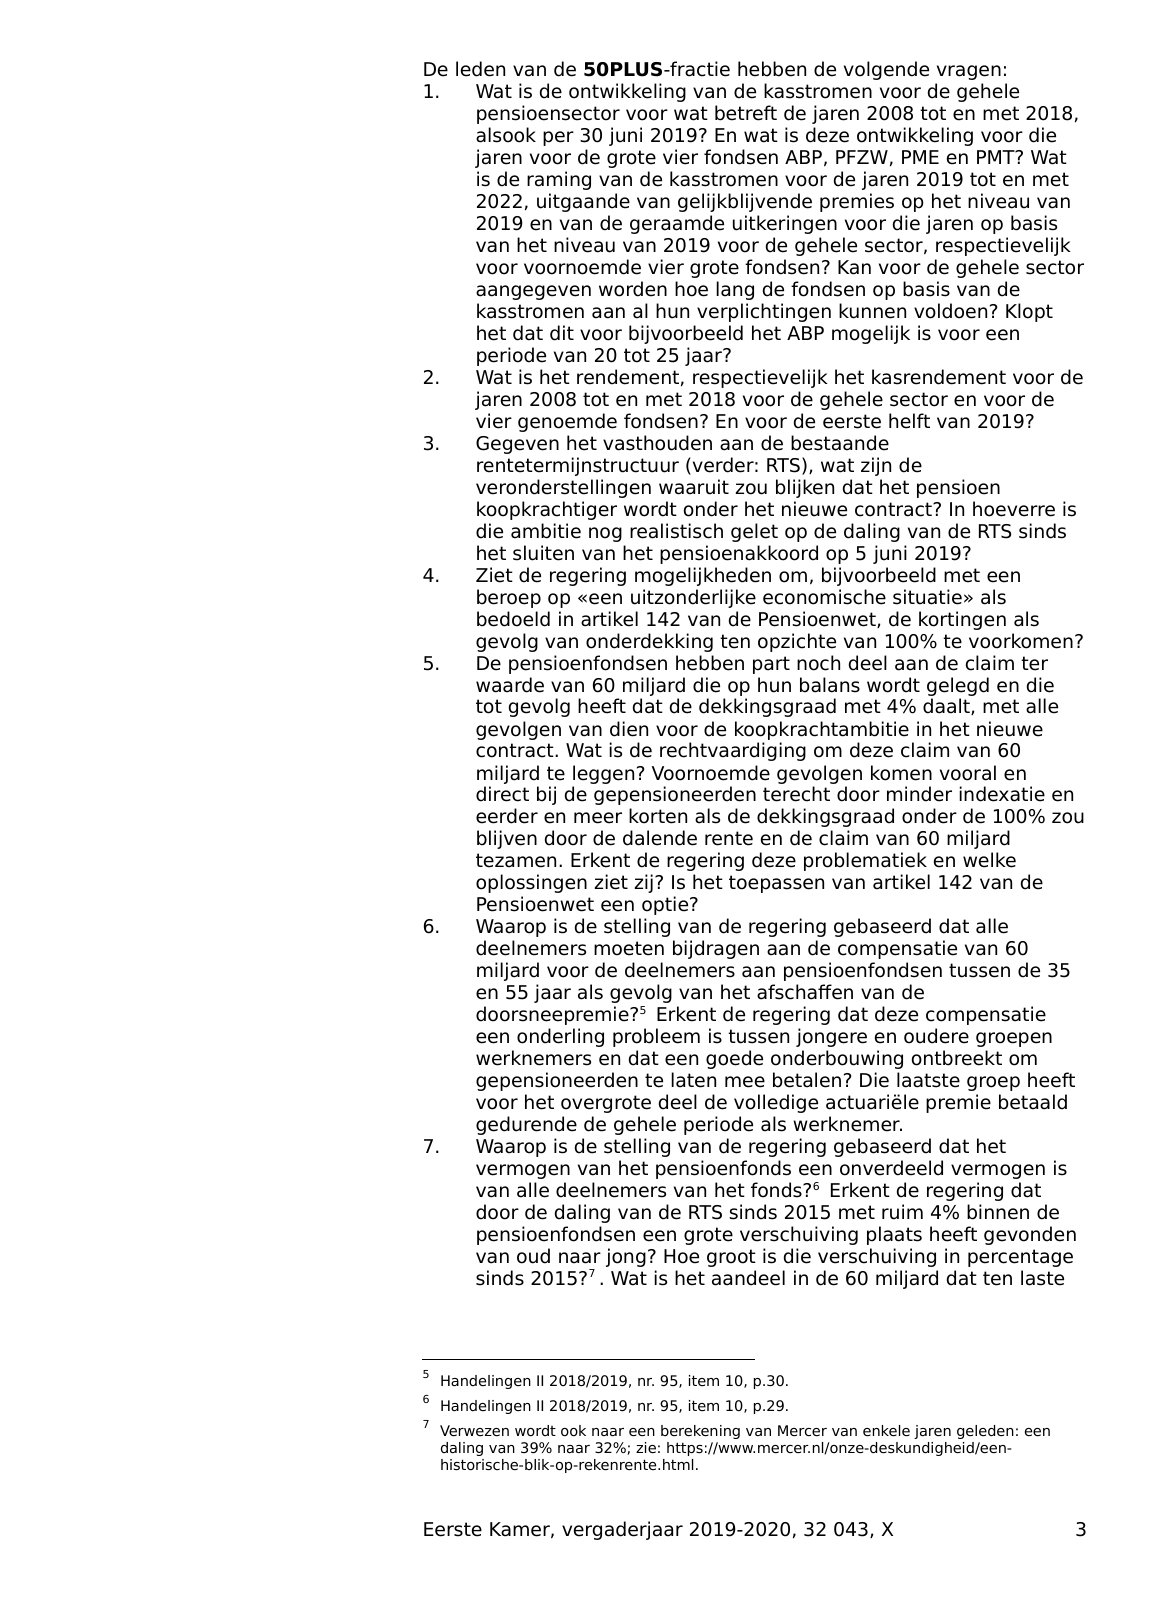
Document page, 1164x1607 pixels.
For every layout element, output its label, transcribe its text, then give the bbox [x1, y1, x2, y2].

text 4. Ziet de regering mogelijkheden om, bijvoorbeeld met een beroep op «een uitzonderlijke economische situatie» als bedoeld in artikel 142 van de Pensioenwet, de kortingen als gevolg van onderdekking ten opzichte van 100% te voorkomen? [422, 564, 1087, 652]
text 2. Wat is het rendement, respectievelijk het kasrendement voor de jaren 2008 tot en met 2018 voor de gehele sector en voor de vier genoemde fondsen? En voor de eerste helft van 2019? [422, 367, 1087, 433]
text Verwezen wordt ook naar een berekening van Mercer van enkele jaren geleden: een daling van 39% naar 32%; zie: https://www.mercer.nl/onze-deskundigheid/een-historische-blik-op-rekenrente.html. [422, 1418, 1087, 1474]
text 5. De pensioenfondsen hebben part noch deel aan de claim ter waarde van 60 miljard die op hun balans wordt gelegd en die tot gevolg heeft dat de dekkingsgraad met 4% daalt, met alle gevolgen van dien voor de koopkrachtambitie in het nieuwe contract. Wat is de rechtvaardiging om deze claim van 60 miljard te leggen? Voornoemde gevolgen komen vooral en direct bij de gepensioneerden terecht door minder indexatie en eerder en meer korten als de dekkingsgraad onder de 100% zou blijven door de dalende rente en de claim van 60 miljard tezamen. Erkent de regering deze problematiek en welke oplossingen ziet zij? Is het toepassen van artikel 142 van de Pensioenwet een optie? [422, 652, 1087, 916]
text 7. Waarop is de stelling van de regering gebaseerd dat het vermogen van het pensioenfonds een onverdeeld vermogen is van alle deelnemers van het fonds? Erkent de regering dat door de daling van de RTS sinds 2015 met ruim 4% binnen de pensioenfondsen een grote verschuiving plaats heeft gevonden van oud naar jong? Hoe groot is die verschuiving in percentage sinds 2015?. Wat is het aandeel in de 60 miljard dat ten laste [422, 1136, 1087, 1290]
text 1. Wat is de ontwikkeling van de kasstromen voor de gehele pensioensector voor wat betreft de jaren 2008 tot en met 2018, alsook per 30 juni 2019? En wat is deze ontwikkeling voor die jaren voor de grote vier fondsen ABP, PFZW, PME en PMT? Wat is de raming van de kasstromen voor de jaren 2019 tot en met 2022, uitgaande van gelijkblijvende premies op het niveau van 2019 en van de geraamde uitkeringen voor die jaren op basis van het niveau van 2019 voor de gehele sector, respectievelijk voor voornoemde vier grote fondsen? Kan voor de gehele sector aangegeven worden hoe lang de fondsen op basis van de kasstromen aan al hun verplichtingen kunnen voldoen? Klopt het dat dit voor bijvoorbeeld het ABP mogelijk is voor een periode van 20 tot 25 jaar? [422, 81, 1087, 367]
text De leden van de 50PLUS-fractie hebben de volgende vragen: [422, 59, 1087, 81]
text Handelingen II 2018/2019, nr. 95, item 10, p.29. [422, 1393, 1087, 1416]
text 6. Waarop is de stelling van de regering gebaseerd dat alle deelnemers moeten bijdragen aan de compensatie van 60 miljard voor de deelnemers aan pensioenfondsen tussen de 35 en 55 jaar als gevolg van het afschaffen van de doorsneepremie? Erkent de regering dat deze compensatie een onderling probleem is tussen jongere en oudere groepen werknemers en dat een goede onderbouwing ontbreekt om gepensioneerden te laten mee betalen? Die laatste groep heeft voor het overgrote deel de volledige actuariële premie betaald gedurende de gehele periode als werknemer. [422, 916, 1087, 1136]
text 3. Gegeven het vasthouden aan de bestaande rentetermijnstructuur (verder: RTS), wat zijn de veronderstellingen waaruit zou blijken dat het pensioen koopkrachtiger wordt onder het nieuwe contract? In hoeverre is die ambitie nog realistisch gelet op de daling van de RTS sinds het sluiten van het pensioenakkoord op 5 juni 2019? [422, 433, 1087, 564]
text Handelingen II 2018/2019, nr. 95, item 10, p.30. [422, 1368, 1087, 1391]
